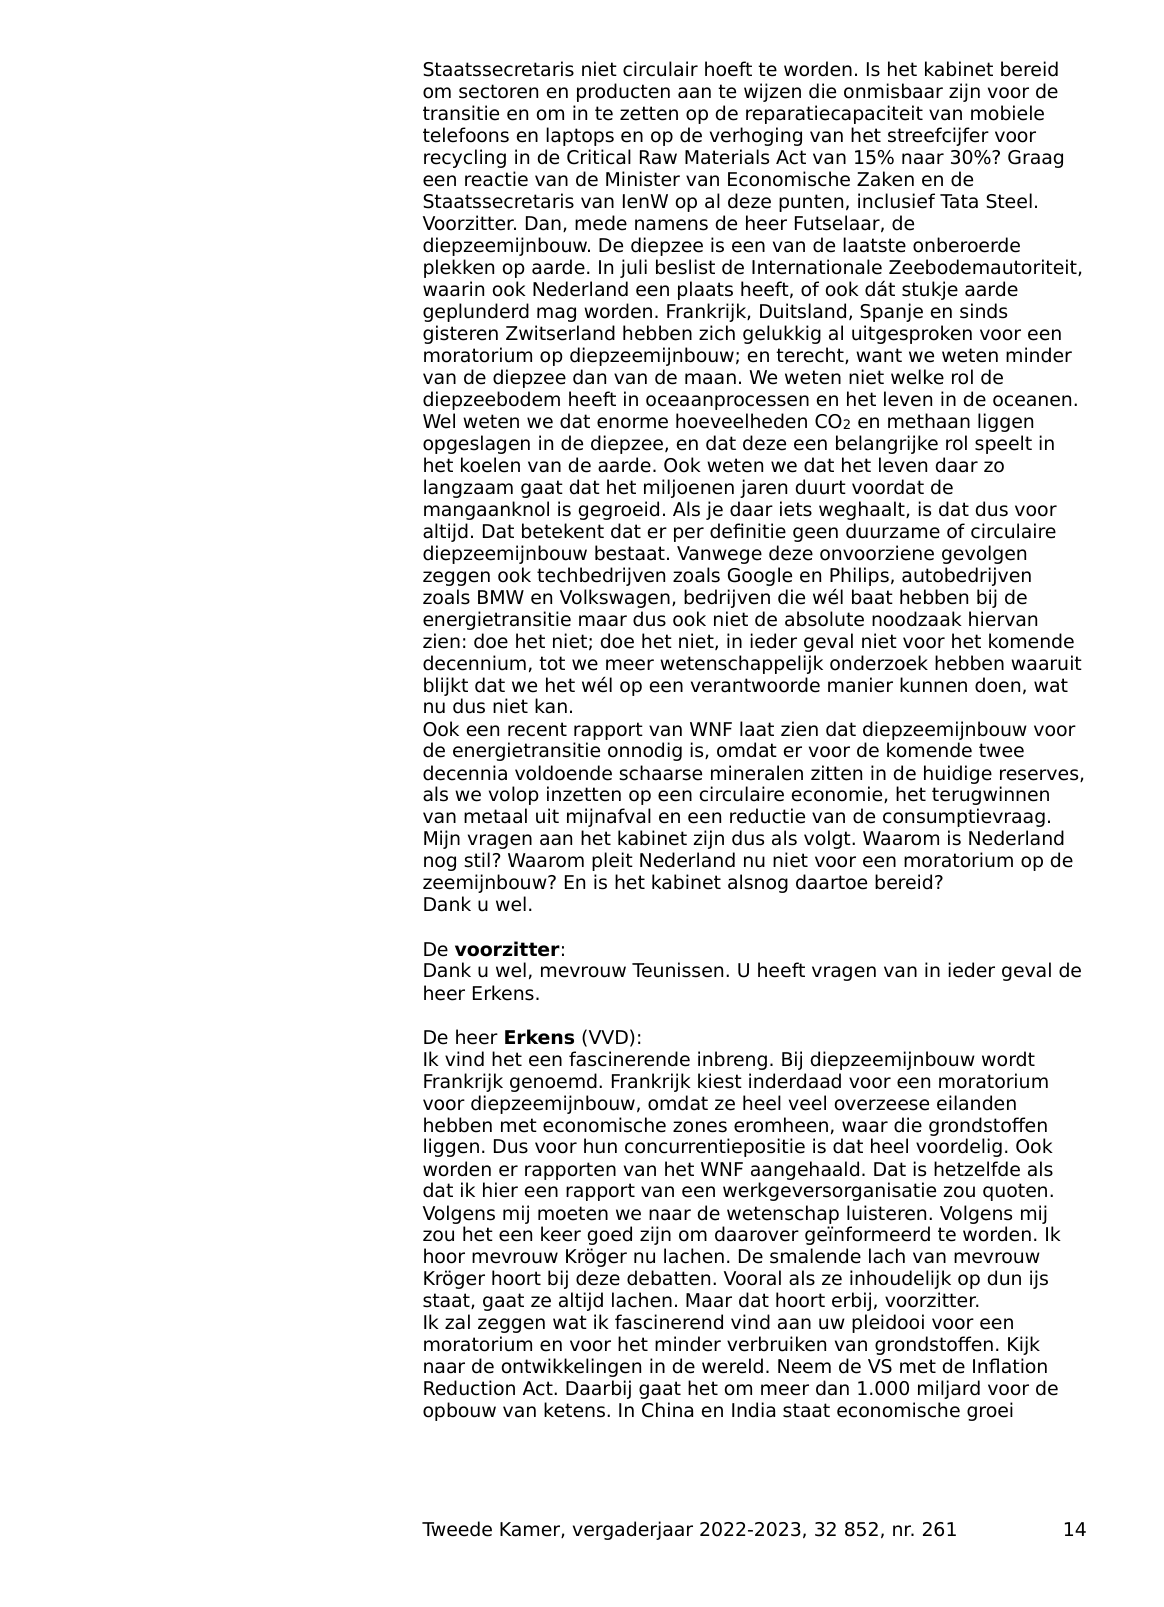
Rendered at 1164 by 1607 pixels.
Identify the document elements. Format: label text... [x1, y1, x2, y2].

text Staatssecretaris niet circulair hoeft te worden. Is het kabinet bereid om sectoren en producten aan te wijzen die onmisbaar zijn voor de transitie en om in te zetten op de reparatiecapaciteit van mobiele telefoons en laptops en op de verhoging van het streefcijfer voor recycling in de Critical Raw Materials Act van 15% naar 30%? Graag een reactie van de Minister van Economische Zaken en de Staatssecretaris van IenW op al deze punten, inclusief Tata Steel. [422, 59, 1087, 213]
text Voorzitter. Dan, mede namens de heer Futselaar, de diepzeemijnbouw. De diepzee is een van de laatste onberoerde plekken op aarde. In juli beslist de Internationale Zeebodemautoriteit, waarin ook Nederland een plaats heeft, of ook dát stukje aarde geplunderd mag worden. Frankrijk, Duitsland, Spanje en sinds gisteren Zwitserland hebben zich gelukkig al uitgesproken voor een moratorium op diepzeemijnbouw; en terecht, want we weten minder van de diepzee dan van de maan. We weten niet welke rol de diepzeebodem heeft in oceaanprocessen en het leven in de oceanen. Wel weten we dat enorme hoeveelheden CO2 en methaan liggen opgeslagen in de diepzee, en dat deze een belangrijke rol speelt in het koelen van de aarde. Ook weten we dat het leven daar zo langzaam gaat dat het miljoenen jaren duurt voordat de mangaanknol is gegroeid. Als je daar iets weghaalt, is dat dus voor altijd. Dat betekent dat er per definitie geen duurzame of circulaire diepzeemijnbouw bestaat. Vanwege deze onvoorziene gevolgen zeggen ook techbedrijven zoals Google en Philips, autobedrijven zoals BMW en Volkswagen, bedrijven die wél baat hebben bij de energietransitie maar dus ook niet de absolute noodzaak hiervan zien: doe het niet; doe het niet, in ieder geval niet voor het komende decennium, tot we meer wetenschappelijk onderzoek hebben waaruit blijkt dat we het wél op een verantwoorde manier kunnen doen, wat nu dus niet kan. [422, 213, 1087, 718]
text Dank u wel, mevrouw Teunissen. U heeft vragen van in ieder geval de heer Erkens. [422, 960, 1087, 1004]
text Ik vind het een fascinerende inbreng. Bij diepzeemijnbouw wordt Frankrijk genoemd. Frankrijk kiest inderdaad voor een moratorium voor diepzeemijnbouw, omdat ze heel veel overzeese eilanden hebben met economische zones eromheen, waar die grondstoffen liggen. Dus voor hun concurrentiepositie is dat heel voordelig. Ook worden er rapporten van het WNF aangehaald. Dat is hetzelfde als dat ik hier een rapport van een werkgeversorganisatie zou quoten. Volgens mij moeten we naar de wetenschap luisteren. Volgens mij zou het een keer goed zijn om daarover geïnformeerd te worden. Ik hoor mevrouw Kröger nu lachen. De smalende lach van mevrouw Kröger hoort bij deze debatten. Vooral als ze inhoudelijk op dun ijs staat, gaat ze altijd lachen. Maar dat hoort erbij, voorzitter. [422, 1048, 1087, 1312]
text Ik zal zeggen wat ik fascinerend vind aan uw pleidooi voor een moratorium en voor het minder verbruiken van grondstoffen. Kijk naar de ontwikkelingen in de wereld. Neem de VS met de Inflation Reduction Act. Daarbij gaat het om meer dan 1.000 miljard voor de opbouw van ketens. In China en India staat economische groei [422, 1312, 1087, 1422]
text Dank u wel. [422, 894, 1087, 916]
text Ook een recent rapport van WNF laat zien dat diepzeemijnbouw voor de energietransitie onnodig is, omdat er voor de komende twee decennia voldoende schaarse mineralen zitten in de huidige reserves, als we volop inzetten op een circulaire economie, het terugwinnen van metaal uit mijnafval en een reductie van de consumptievraag. Mijn vragen aan het kabinet zijn dus als volgt. Waarom is Nederland nog stil? Waarom pleit Nederland nu niet voor een moratorium op de zeemijnbouw? En is het kabinet alsnog daartoe bereid? [422, 718, 1087, 894]
text De voorzitter: [422, 938, 1087, 960]
text De heer Erkens (VVD): [422, 1027, 1087, 1048]
